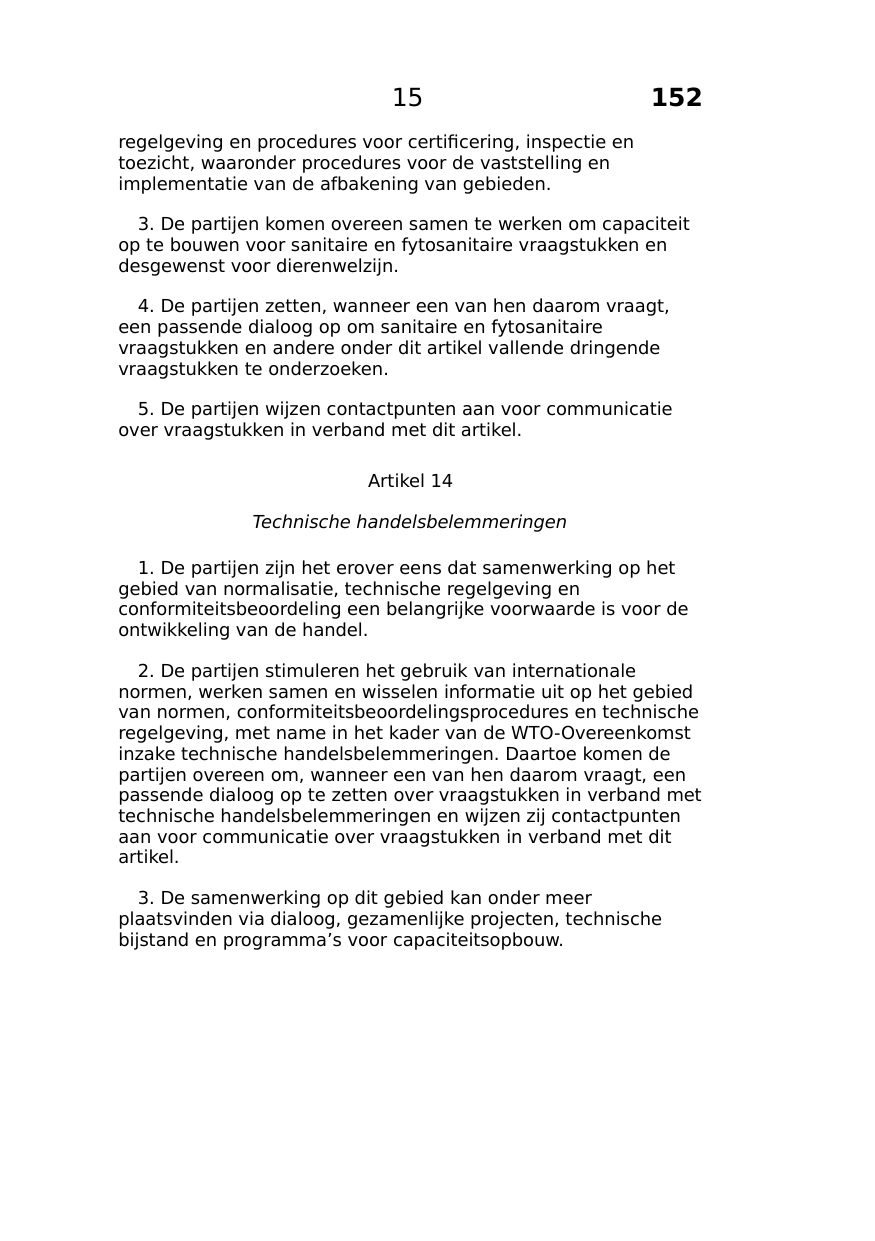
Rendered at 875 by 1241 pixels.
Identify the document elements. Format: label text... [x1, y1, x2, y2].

text 4. De partijen zetten, wanneer een van hen daarom vraagt, een passende dialoog op om sanitaire en fytosanitaire vraagstukken en andere onder dit artikel vallende dringende vraagstukken te onderzoeken. [118, 296, 703, 379]
text 3. De partijen komen overeen samen te werken om capaciteit op te bouwen voor sanitaire en fytosanitaire vraagstukken en desgewenst voor dierenwelzijn. [118, 214, 703, 276]
text 5. De partijen wijzen contactpunten aan voor communicatie over vraagstukken in verband met dit artikel. [118, 399, 703, 441]
subtitle Artikel 14 Technische handelsbelemmeringen [118, 471, 703, 533]
text 1. De partijen zijn het erover eens dat samenwerking op het gebied van normalisatie, technische regelgeving en conformiteitsbeoordeling een belangrijke voorwaarde is voor de ontwikkeling van de handel. [118, 558, 703, 641]
text 2. De partijen stimuleren het gebruik van internationale normen, werken samen en wisselen informatie uit op het gebied van normen, conformiteitsbeoordelingsprocedures en technische regelgeving, met name in het kader van de WTO-Overeenkomst inzake technische handelsbelemmeringen. Daartoe komen de partijen overeen om, wanneer een van hen daarom vraagt, een passende dialoog op te zetten over vraagstukken in verband met technische handelsbelemmeringen en wijzen zij contactpunten aan voor communicatie over vraagstukken in verband met dit artikel. [118, 661, 703, 868]
text 3. De samenwerking op dit gebied kan onder meer plaatsvinden via dialoog, gezamenlijke projecten, technische bijstand en programma’s voor capaciteitsopbouw. [118, 888, 703, 950]
text regelgeving en procedures voor certificering, inspectie en toezicht, waaronder procedures voor de vaststelling en implementatie van de afbakening van gebieden. [118, 132, 703, 194]
